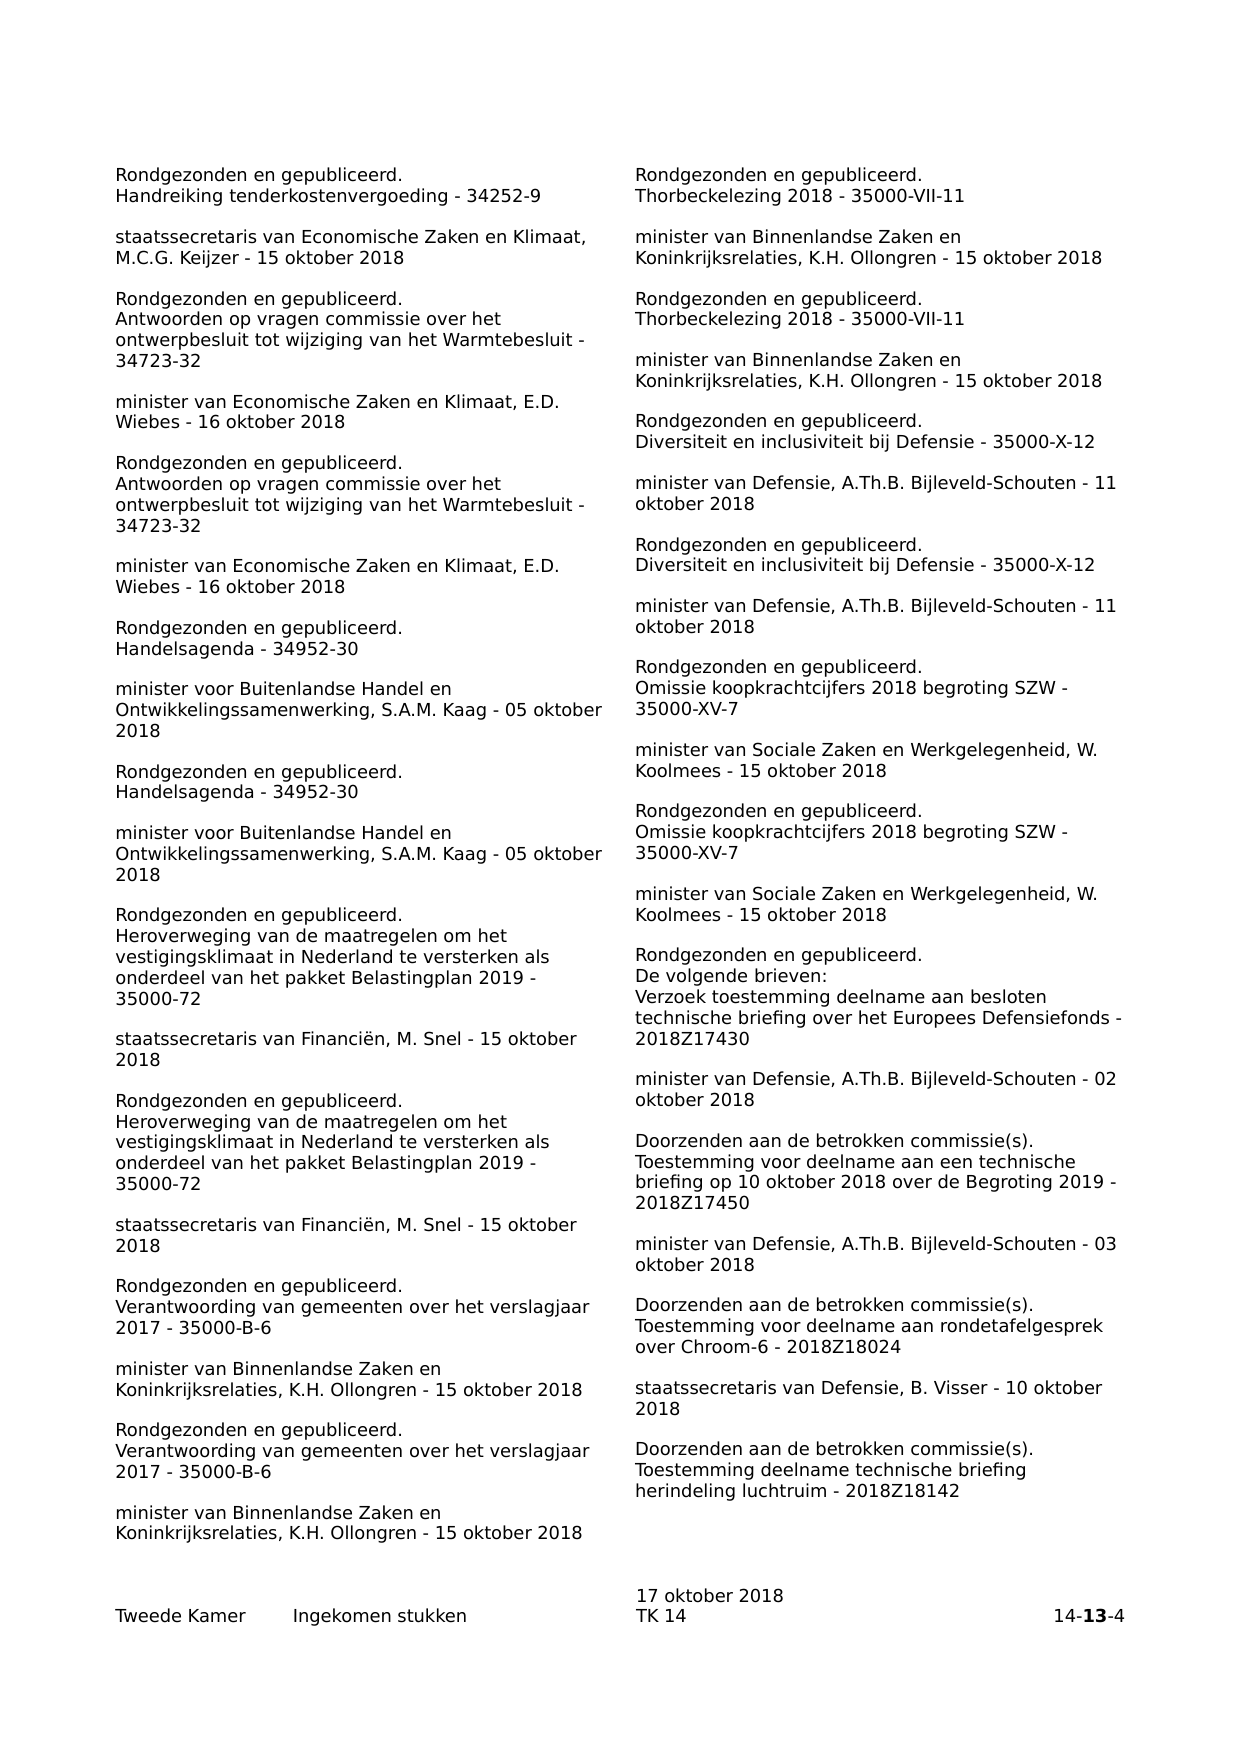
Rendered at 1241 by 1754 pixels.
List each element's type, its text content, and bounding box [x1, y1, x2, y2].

text minister van Defensie, A.Th.B. Bijleveld-Schouten - 03 oktober 2018 [635, 1234, 1125, 1275]
text Verantwoording van gemeenten over het verslagjaar 2017 - 35000-B-6 [115, 1297, 605, 1339]
text staatssecretaris van Economische Zaken en Klimaat, M.C.G. Keijzer - 15 oktober 2018 [115, 227, 605, 268]
text Heroverweging van de maatregelen om het vestigingsklimaat in Nederland te versterken als onderdeel van het pakket Belastingplan 2019 - 35000-72 [115, 1111, 605, 1195]
text Doorzenden aan de betrokken commissie(s). [635, 1131, 1125, 1151]
text Handreiking tenderkostenvergoeding - 34252-9 [115, 186, 605, 207]
text Rondgezonden en gepubliceerd. [115, 453, 605, 474]
text Rondgezonden en gepubliceerd. [115, 288, 605, 309]
text staatssecretaris van Financiën, M. Snel - 15 oktober 2018 [115, 1215, 605, 1256]
text Handelsagenda - 34952-30 [115, 782, 605, 803]
text Rondgezonden en gepubliceerd. [115, 1091, 605, 1111]
text Rondgezonden en gepubliceerd. [635, 288, 1125, 309]
text Toestemming deelname technische briefing herindeling luchtruim - 2018Z18142 [635, 1460, 1125, 1502]
text Diversiteit en inclusiviteit bij Defensie - 35000-X-12 [635, 432, 1125, 453]
text Rondgezonden en gepubliceerd. [635, 657, 1125, 678]
text Verzoek toestemming deelname aan besloten technische briefing over het Europees Defensiefonds - 2018Z17430 [635, 987, 1125, 1049]
text minister van Binnenlandse Zaken en Koninkrijksrelaties, K.H. Ollongren - 15 oktober 2018 [635, 227, 1125, 268]
text staatssecretaris van Defensie, B. Visser - 10 oktober 2018 [635, 1378, 1125, 1419]
text Omissie koopkrachtcijfers 2018 begroting SZW - 35000-XV-7 [635, 678, 1125, 720]
text Heroverweging van de maatregelen om het vestigingsklimaat in Nederland te versterken als onderdeel van het pakket Belastingplan 2019 - 35000-72 [115, 926, 605, 1009]
text Handelsagenda - 34952-30 [115, 638, 605, 659]
text minister van Defensie, A.Th.B. Bijleveld-Schouten - 02 oktober 2018 [635, 1069, 1125, 1111]
text minister voor Buitenlandse Handel en Ontwikkelingssamenwerking, S.A.M. Kaag - 05 oktober 2018 [115, 679, 605, 741]
text minister van Defensie, A.Th.B. Bijleveld-Schouten - 11 oktober 2018 [635, 473, 1125, 514]
text Rondgezonden en gepubliceerd. [115, 1276, 605, 1297]
text Rondgezonden en gepubliceerd. [635, 534, 1125, 555]
text staatssecretaris van Financiën, M. Snel - 15 oktober 2018 [115, 1029, 605, 1071]
text minister van Sociale Zaken en Werkgelegenheid, W. Koolmees - 15 oktober 2018 [635, 884, 1125, 925]
text minister van Binnenlandse Zaken en Koninkrijksrelaties, K.H. Ollongren - 15 oktober 2018 [115, 1359, 605, 1400]
text Rondgezonden en gepubliceerd. [635, 945, 1125, 966]
text Doorzenden aan de betrokken commissie(s). [635, 1295, 1125, 1316]
text minister voor Buitenlandse Handel en Ontwikkelingssamenwerking, S.A.M. Kaag - 05 oktober 2018 [115, 823, 605, 885]
text De volgende brieven: [635, 966, 1125, 987]
text minister van Binnenlandse Zaken en Koninkrijksrelaties, K.H. Ollongren - 15 oktober 2018 [115, 1502, 605, 1544]
text Thorbeckelezing 2018 - 35000-VII-11 [635, 186, 1125, 207]
text minister van Economische Zaken en Klimaat, E.D. Wiebes - 16 oktober 2018 [115, 392, 605, 433]
text Rondgezonden en gepubliceerd. [635, 411, 1125, 432]
text Omissie koopkrachtcijfers 2018 begroting SZW - 35000-XV-7 [635, 822, 1125, 864]
text Rondgezonden en gepubliceerd. [115, 1420, 605, 1441]
text Rondgezonden en gepubliceerd. [635, 165, 1125, 186]
text Verantwoording van gemeenten over het verslagjaar 2017 - 35000-B-6 [115, 1441, 605, 1482]
text Rondgezonden en gepubliceerd. [115, 905, 605, 926]
text Thorbeckelezing 2018 - 35000-VII-11 [635, 309, 1125, 330]
text Diversiteit en inclusiviteit bij Defensie - 35000-X-12 [635, 555, 1125, 576]
text Rondgezonden en gepubliceerd. [115, 618, 605, 638]
text Rondgezonden en gepubliceerd. [115, 761, 605, 782]
text Toestemming voor deelname aan een technische briefing op 10 oktober 2018 over de Begroting 2019 - 2018Z17450 [635, 1151, 1125, 1214]
text minister van Defensie, A.Th.B. Bijleveld-Schouten - 11 oktober 2018 [635, 596, 1125, 637]
text minister van Economische Zaken en Klimaat, E.D. Wiebes - 16 oktober 2018 [115, 556, 605, 598]
text Rondgezonden en gepubliceerd. [635, 801, 1125, 822]
text Rondgezonden en gepubliceerd. [115, 165, 605, 186]
text Antwoorden op vragen commissie over het ontwerpbesluit tot wijziging van het Warmtebesluit - 34723-32 [115, 309, 605, 372]
text Toestemming voor deelname aan rondetafelgesprek over Chroom-6 - 2018Z18024 [635, 1316, 1125, 1358]
text Doorzenden aan de betrokken commissie(s). [635, 1439, 1125, 1460]
text Antwoorden op vragen commissie over het ontwerpbesluit tot wijziging van het Warmtebesluit - 34723-32 [115, 474, 605, 536]
text minister van Binnenlandse Zaken en Koninkrijksrelaties, K.H. Ollongren - 15 oktober 2018 [635, 350, 1125, 391]
text minister van Sociale Zaken en Werkgelegenheid, W. Koolmees - 15 oktober 2018 [635, 740, 1125, 781]
